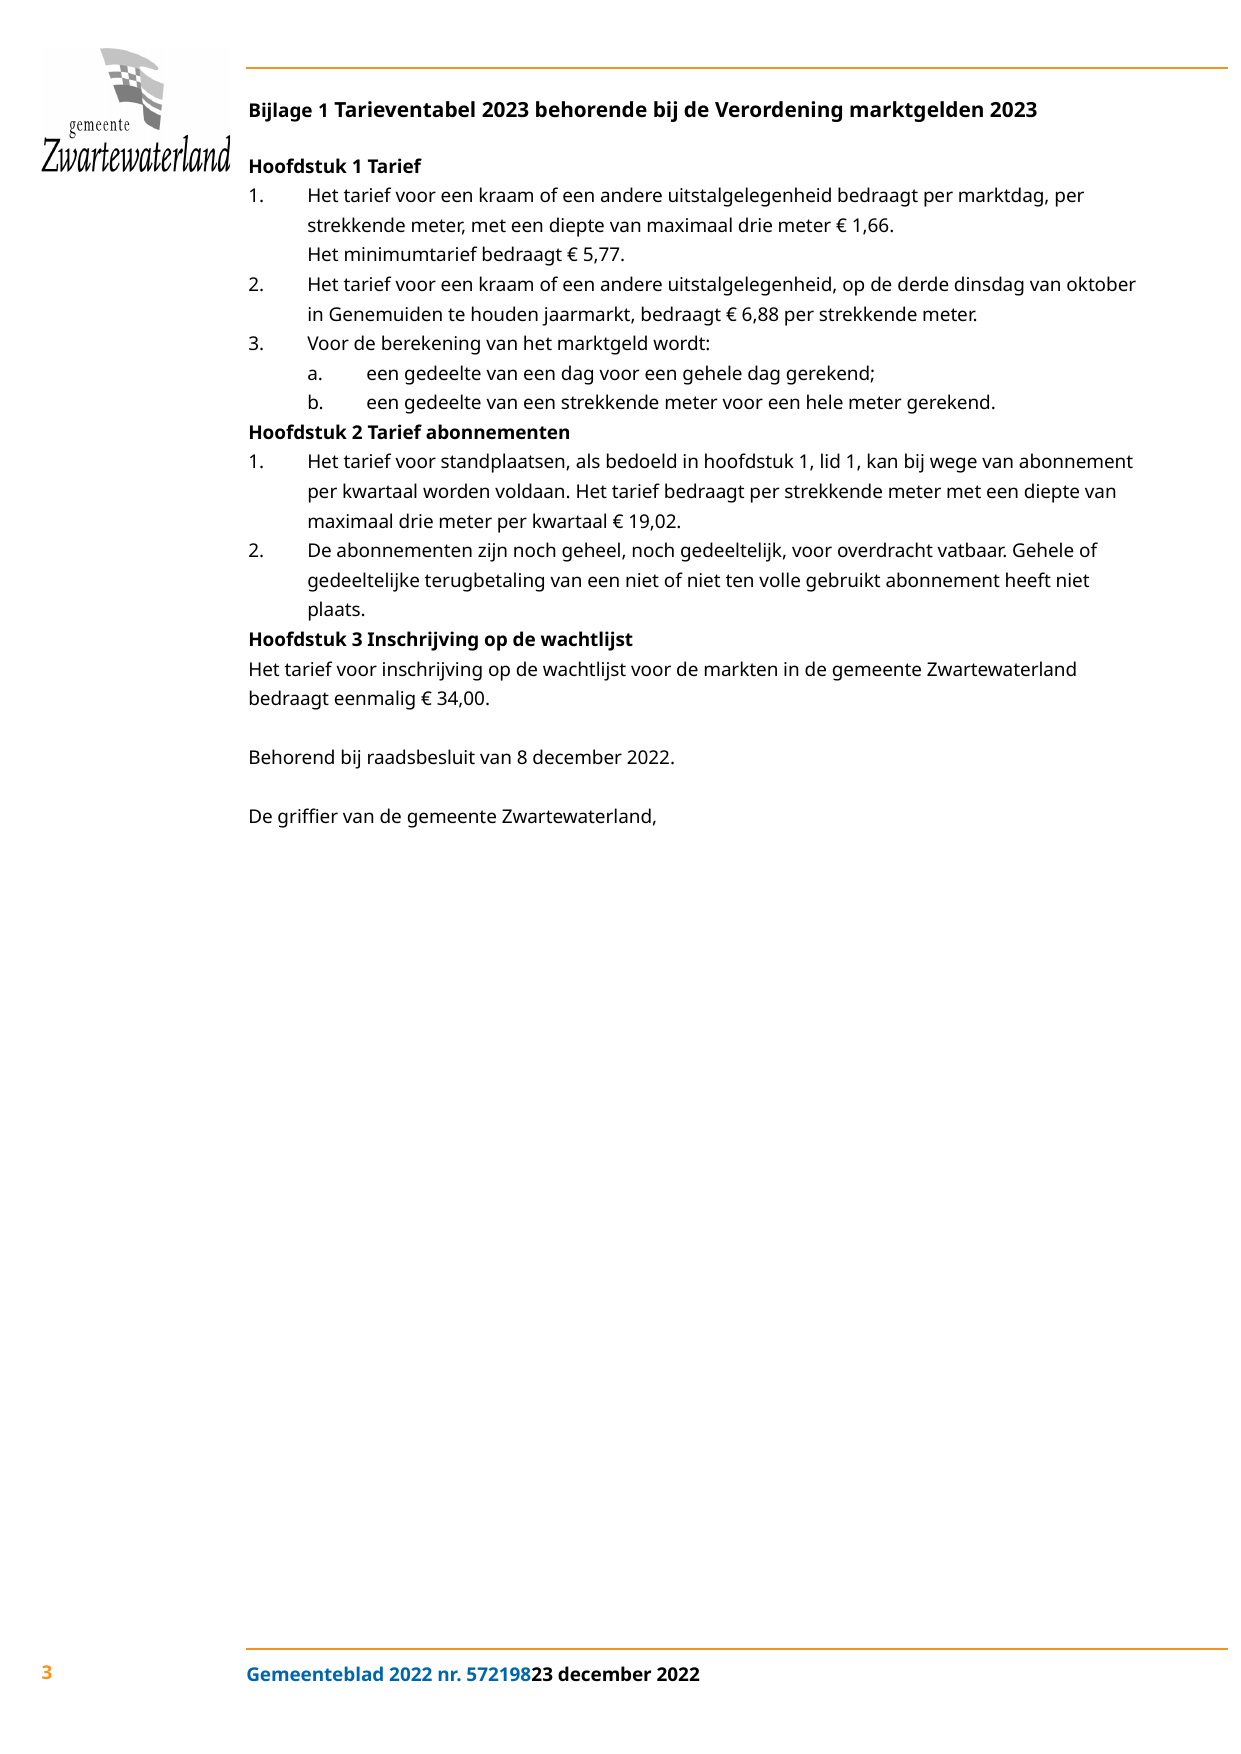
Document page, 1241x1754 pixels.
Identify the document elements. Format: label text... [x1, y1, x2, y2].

list een gedeelte van een dag voor een gehele dag gerekend; [307, 360, 1152, 386]
text Het tarief voor inschrijving op de wachtlijst voor de markten in de gemeente Zwartewaterland bedraagt eenmalig € 34,00. [248, 656, 1152, 711]
picture [41, 47, 231, 172]
list een gedeelte van een strekkende meter voor een hele meter gerekend. [307, 389, 1152, 415]
list Voor de berekening van het marktgeld wordt: [248, 330, 1152, 356]
text De griffier van de gemeente Zwartewaterland, [248, 804, 1152, 829]
list De abonnementen zijn noch geheel, noch gedeeltelijk, voor overdracht vatbaar. Gehele of gedeeltelijke terugbetaling van een niet of niet ten volle gebruikt abonnement heeft niet plaats. [248, 537, 1152, 622]
text Bijlage 1 Tarieventabel 2023 behorende bij de Verordening marktgelden 2023 [248, 95, 1152, 123]
list Het tarief voor een kraam of een andere uitstalgelegenheid bedraagt per marktdag, per strekkende meter, met een diepte van maximaal drie meter € 1,66. [248, 182, 1152, 238]
list Het minimumtarief bedraagt € 5,77. [248, 242, 1152, 267]
text Behorend bij raadsbesluit van 8 december 2022. [248, 744, 1152, 770]
text Hoofdstuk 1 Tarief [248, 153, 1152, 179]
list Het tarief voor een kraam of een andere uitstalgelegenheid, op de derde dinsdag van oktober in Genemuiden te houden jaarmarkt, bedraagt € 6,88 per strekkende meter. [248, 271, 1152, 327]
text Hoofdstuk 2 Tarief abonnementen [248, 419, 1152, 445]
list Het tarief voor standplaatsen, als bedoeld in hoofdstuk 1, lid 1, kan bij wege van abonnement per kwartaal worden voldaan. Het tarief bedraagt per strekkende meter met een diepte van maximaal drie meter per kwartaal € 19,02. [248, 449, 1152, 534]
text Hoofdstuk 3 Inschrijving op de wachtlijst [248, 626, 1152, 652]
